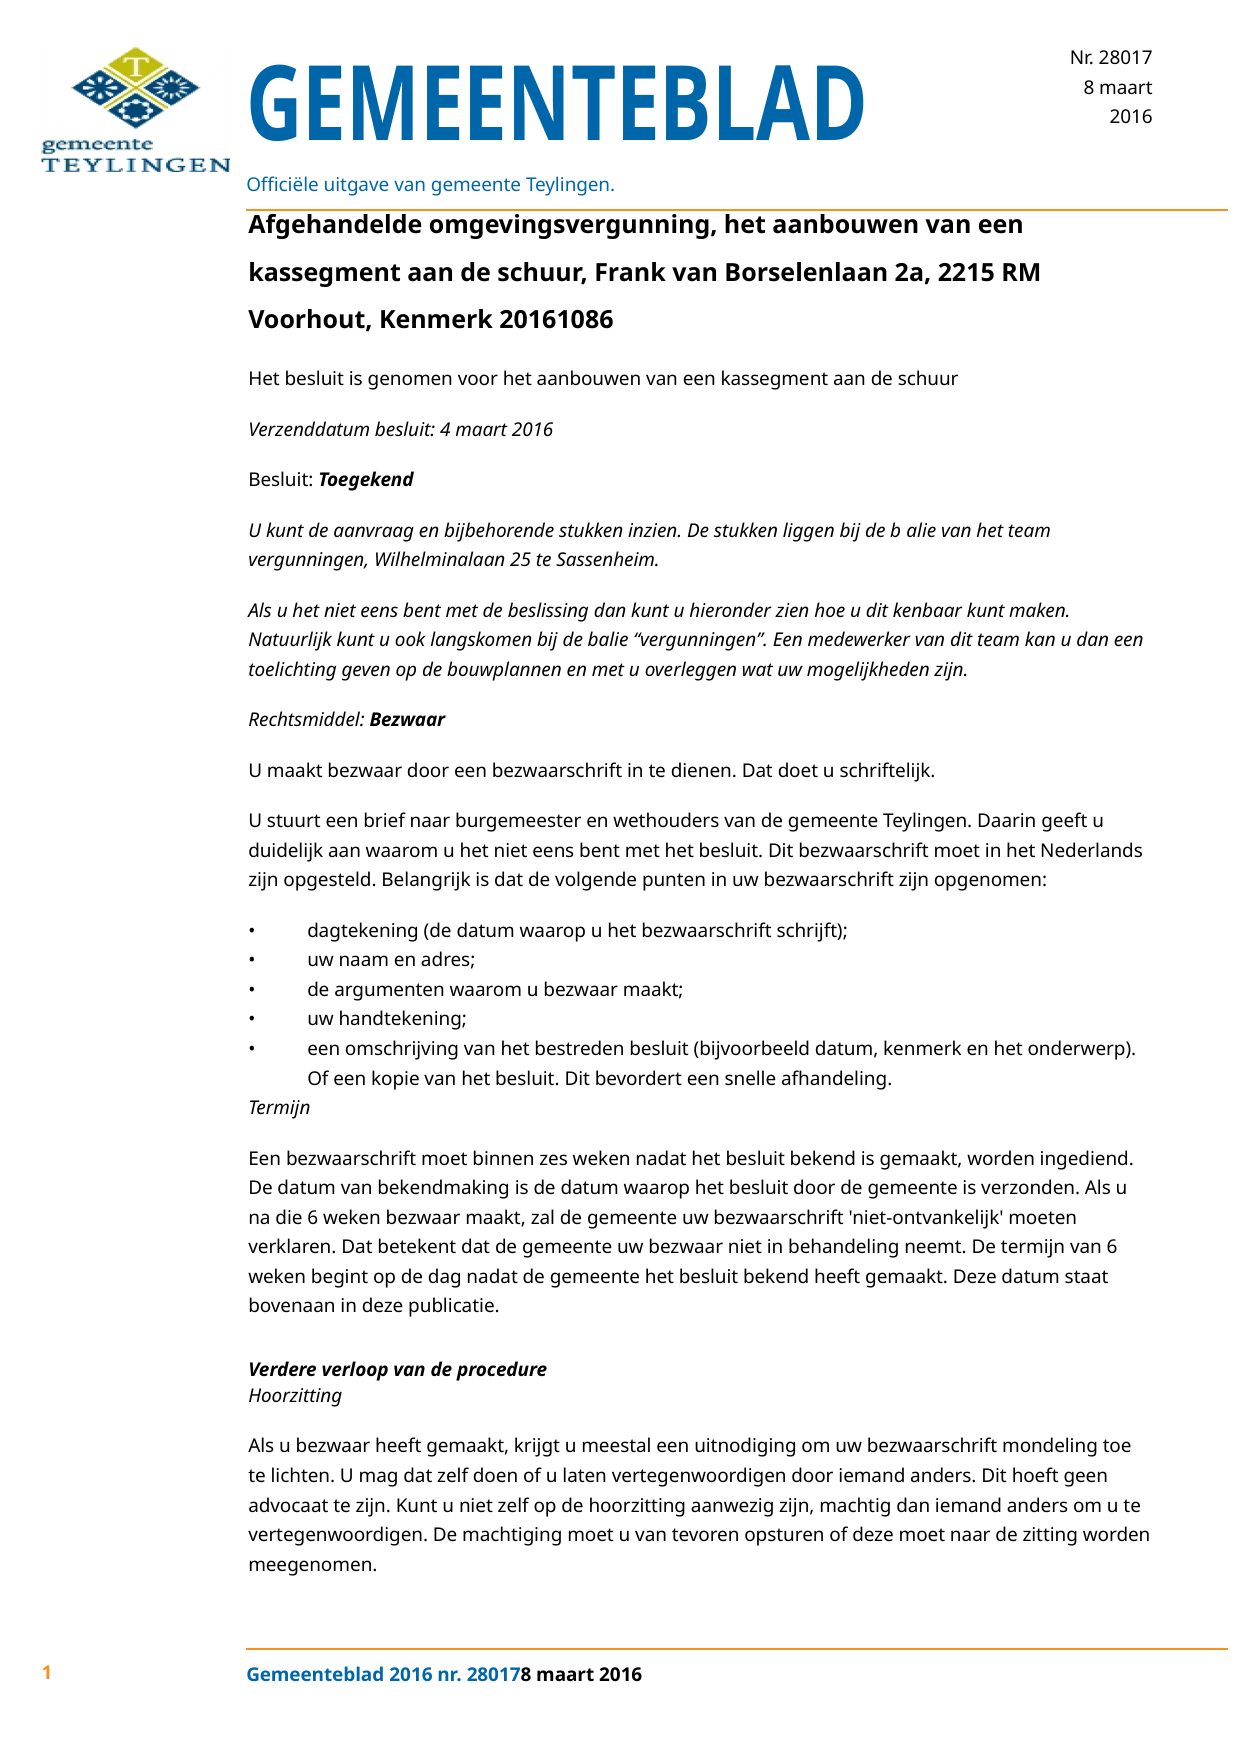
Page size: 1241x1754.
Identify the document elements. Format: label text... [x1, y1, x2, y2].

text Termijn [248, 1094, 1152, 1120]
text U kunt de aanvraag en bijbehorende stukken inzien. De stukken liggen bij de b alie van het team vergunningen, Wilhelminalaan 25 te Sassenheim. [248, 517, 1152, 572]
text Het besluit is genomen voor het aanbouwen van een kassegment aan de schuur [248, 366, 1152, 391]
text Afgehandelde omgevingsvergunning, het aanbouwen van een kassegment aan de schuur, Frank van Borselenlaan 2a, 2215 RM Voorhout, Kenmerk 20161086 [248, 211, 1152, 336]
text Als u bezwaar heeft gemaakt, krijgt u meestal een uitnodiging om uw bezwaarschrift mondeling toe te lichten. U mag dat zelf doen of u laten vertegenwoordigen door iemand anders. Dit hoeft geen advocaat te zijn. Kunt u niet zelf op de hoorzitting aanwezig zijn, machtig dan iemand anders om u te vertegenwoordigen. De machtiging moet u van tevoren opsturen of deze moet naar de zitting worden meegenomen. [248, 1433, 1152, 1577]
text Verzenddatum besluit: 4 maart 2016 [248, 416, 1152, 442]
text Als u het niet eens bent met de beslissing dan kunt u hieronder zien hoe u dit kenbaar kunt maken. Natuurlijk kunt u ook langskomen bij de balie “vergunningen”. Een medewerker van dit team kan u dan een toelichting geven op de bouwplannen en met u overleggen wat uw mogelijkheden zijn. [248, 597, 1152, 682]
text Besluit: Toegekend [248, 466, 1152, 492]
picture [41, 47, 231, 172]
list uw handtekening; [248, 1006, 1152, 1031]
list een omschrijving van het bestreden besluit (bijvoorbeeld datum, kenmerk en het onderwerp). Of een kopie van het besluit. Dit bevordert een snelle afhandeling. [248, 1035, 1152, 1090]
text U maakt bezwaar door een bezwaarschrift in te dienen. Dat doet u schriftelijk. [248, 757, 1152, 782]
list dagtekening (de datum waarop u het bezwaarschrift schrijft); [248, 917, 1152, 942]
text Een bezwaarschrift moet binnen zes weken nadat het besluit bekend is gemaakt, worden ingediend. De datum van bekendmaking is de datum waarop het besluit door de gemeente is verzonden. Als u na die 6 weken bezwaar maakt, zal de gemeente uw bezwaarschrift 'niet-ontvankelijk' moeten verklaren. Dat betekent dat de gemeente uw bezwaar niet in behandeling neemt. De termijn van 6 weken begint op de dag nadat de gemeente het besluit bekend heeft gemaakt. Deze datum staat bovenaan in deze publicatie. [248, 1145, 1152, 1318]
text Hoorzitting [248, 1382, 1152, 1408]
text Rechtsmiddel: Bezwaar [248, 706, 1152, 732]
text U stuurt een brief naar burgemeester en wethouders van de gemeente Teylingen. Daarin geeft u duidelijk aan waarom u het niet eens bent met het besluit. Dit bezwaarschrift moet in het Nederlands zijn opgesteld. Belangrijk is dat de volgende punten in uw bezwaarschrift zijn opgenomen: [248, 807, 1152, 892]
text Verdere verloop van de procedure [248, 1357, 1152, 1382]
list uw naam en adres; [248, 946, 1152, 972]
list de argumenten waarom u bezwaar maakt; [248, 976, 1152, 1002]
